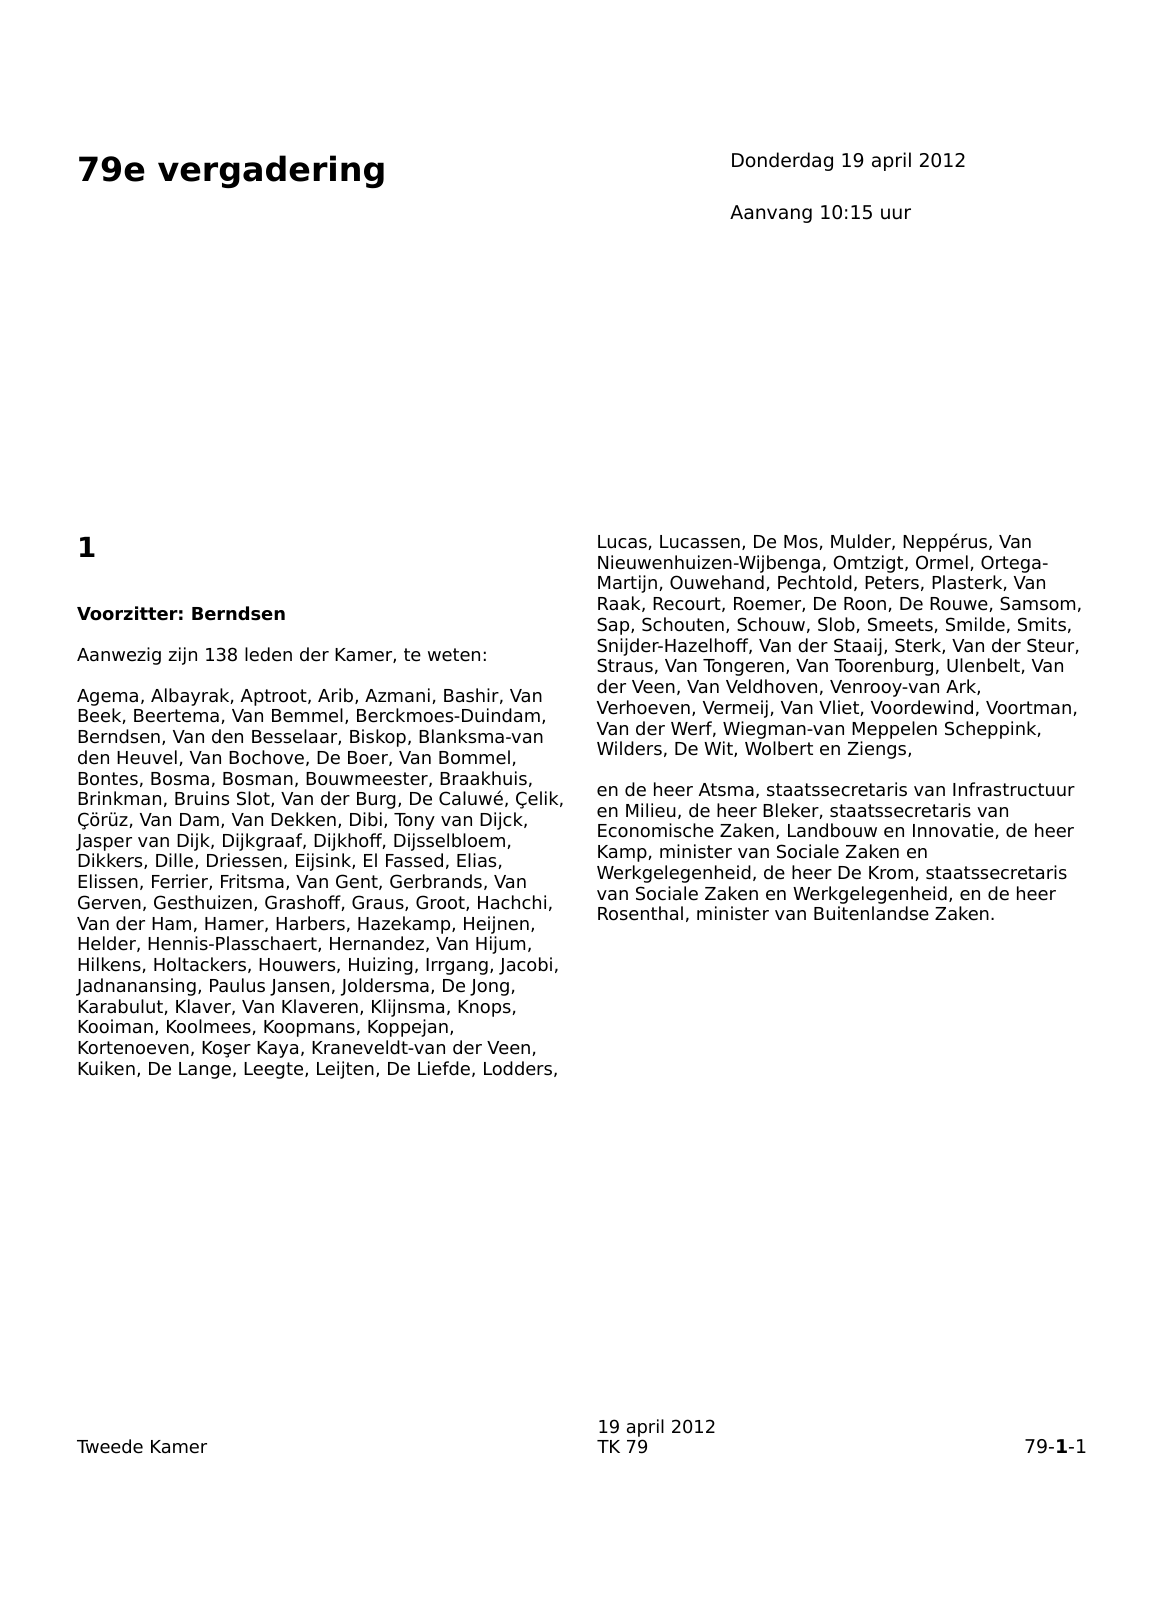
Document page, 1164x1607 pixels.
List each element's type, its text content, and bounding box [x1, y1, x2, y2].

table_cell Aanvang 10:15 uur [730, 202, 1087, 254]
table_header Donderdag 19 april 2012 [730, 150, 1087, 202]
text Aanwezig zijn 138 leden der Kamer, te weten: [77, 645, 567, 666]
text en de heer Atsma, staatssecretaris van Infrastructuur en Milieu, de heer Bleker, staatssecretaris van Economische Zaken, Landbouw en Innovatie, de heer Kamp, minister van Sociale Zaken en Werkgelegenheid, de heer De Krom, staatssecretaris van Sociale Zaken en Werkgelegenheid, en de heer Rosenthal, minister van Buitenlandse Zaken. [596, 780, 1087, 925]
text Lucas, Lucassen, De Mos, Mulder, Neppérus, Van Nieuwenhuizen-Wijbenga, Omtzigt, Ormel, Ortega-Martijn, Ouwehand, Pechtold, Peters, Plasterk, Van Raak, Recourt, Roemer, De Roon, De Rouwe, Samsom, Sap, Schouten, Schouw, Slob, Smeets, Smilde, Smits, Snijder-Hazelhoff, Van der Staaij, Sterk, Van der Steur, Straus, Van Tongeren, Van Toorenburg, Ulenbelt, Van der Veen, Van Veldhoven, Venrooy-van Ark, Verhoeven, Vermeij, Van Vliet, Voordewind, Voortman, Van der Werf, Wiegman-van Meppelen Scheppink, Wilders, De Wit, Wolbert en Ziengs, [596, 532, 1087, 760]
text Agema, Albayrak, Aptroot, Arib, Azmani, Bashir, Van Beek, Beertema, Van Bemmel, Berckmoes-Duindam, Berndsen, Van den Besselaar, Biskop, Blanksma-van den Heuvel, Van Bochove, De Boer, Van Bommel, Bontes, Bosma, Bosman, Bouwmeester, Braakhuis, Brinkman, Bruins Slot, Van der Burg, De Caluwé, Çelik, Çörüz, Van Dam, Van Dekken, Dibi, Tony van Dijck, Jasper van Dijk, Dijkgraaf, Dijkhoff, Dijsselbloem, Dikkers, Dille, Driessen, Eijsink, El Fassed, Elias, Elissen, Ferrier, Fritsma, Van Gent, Gerbrands, Van Gerven, Gesthuizen, Grashoff, Graus, Groot, Hachchi, Van der Ham, Hamer, Harbers, Hazekamp, Heijnen, Helder, Hennis-Plasschaert, Hernandez, Van Hijum, Hilkens, Holtackers, Houwers, Huizing, Irrgang, Jacobi, Jadnanansing, Paulus Jansen, Joldersma, De Jong, Karabulut, Klaver, Van Klaveren, Klijnsma, Knops, Kooiman, Koolmees, Koopmans, Koppejan, Kortenoeven, Koşer Kaya, Kraneveldt-van der Veen, Kuiken, De Lange, Leegte, Leijten, De Liefde, Lodders, [77, 686, 567, 1079]
title 1 [77, 532, 567, 564]
table_header 79e vergadering [77, 150, 730, 254]
text Voorzitter: Berndsen [77, 604, 567, 625]
